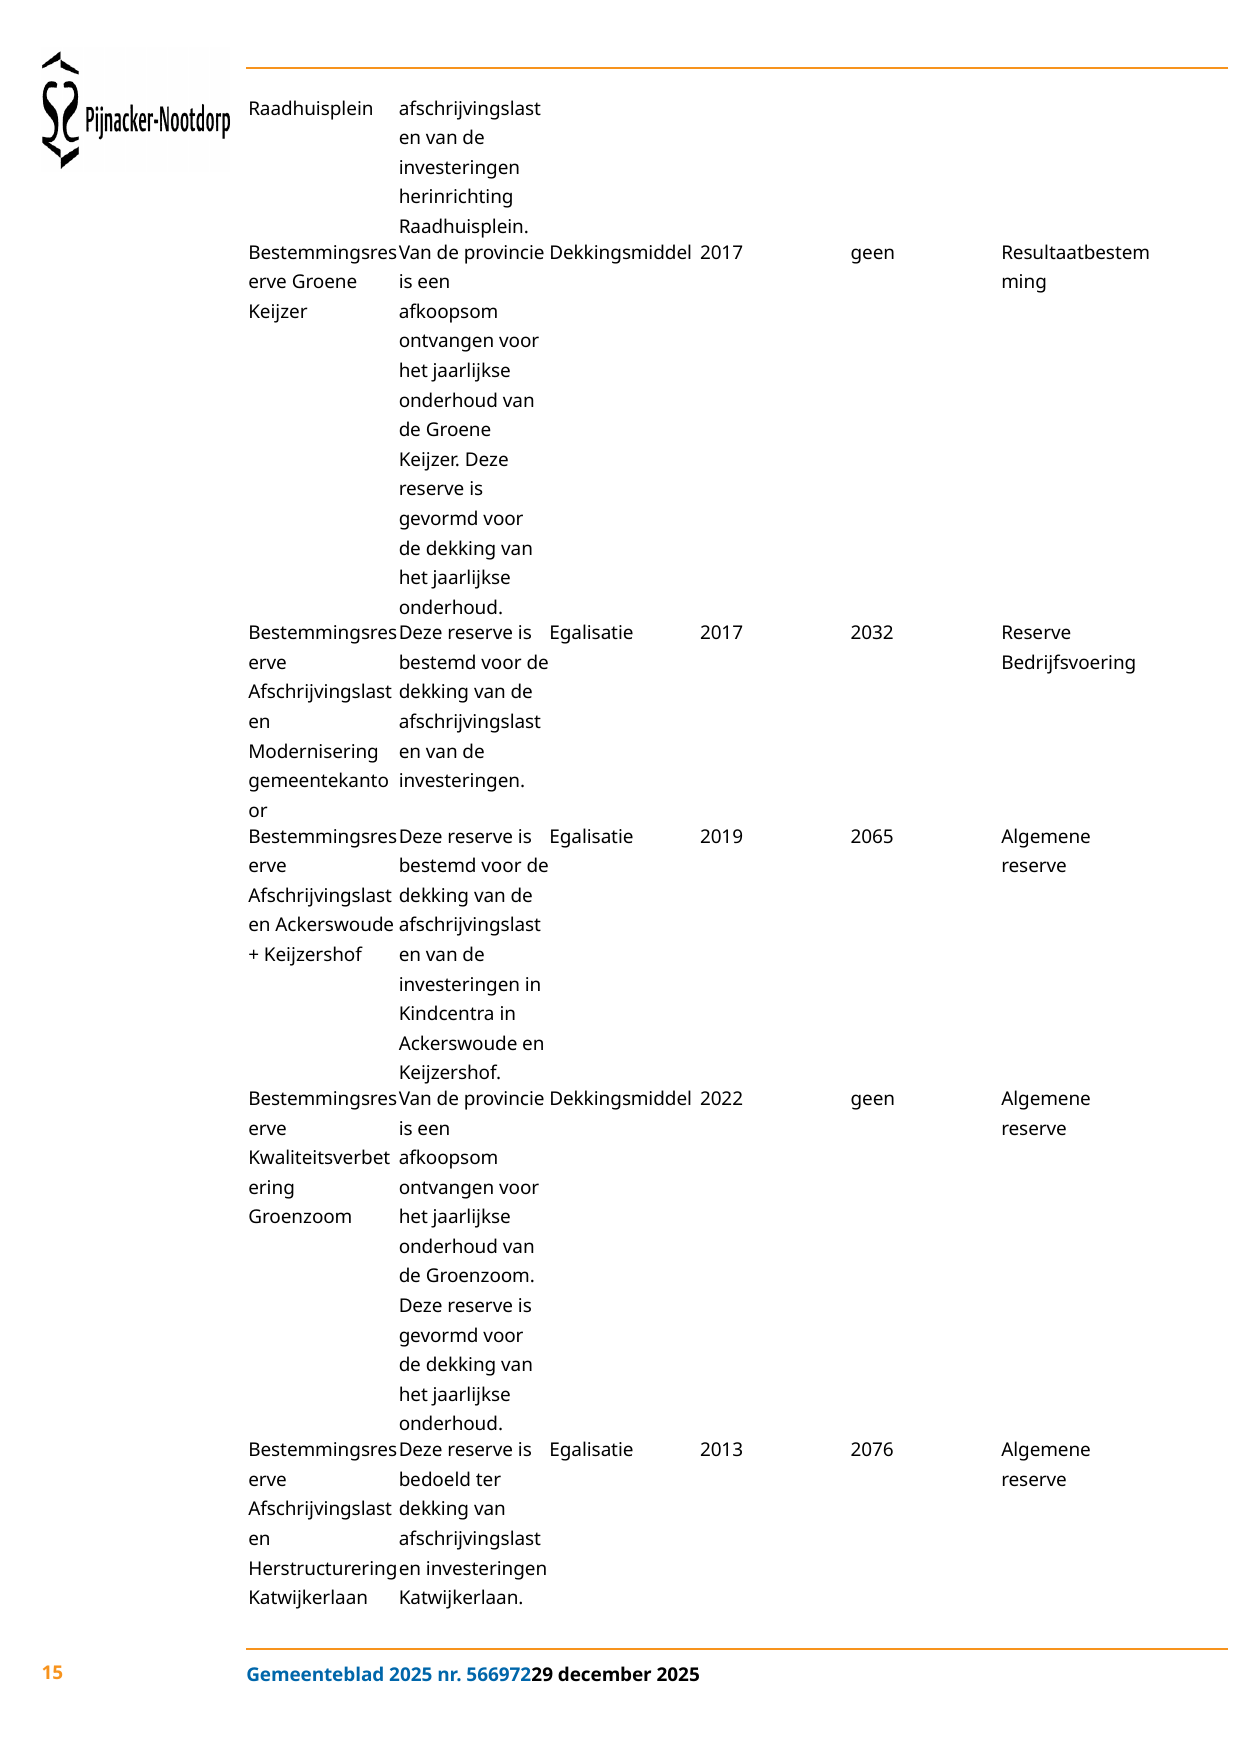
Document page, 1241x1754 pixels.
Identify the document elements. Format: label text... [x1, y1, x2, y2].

table_cell 2032 [850, 620, 1001, 823]
table_cell Bestemmingsreserve Groene Keijzer [248, 239, 398, 619]
table_cell 2022 [700, 1085, 850, 1436]
table_cell Dekkingsmiddel [549, 239, 700, 619]
table_cell [1001, 95, 1152, 239]
table_cell geen [850, 239, 1001, 619]
table_cell 2065 [850, 823, 1001, 1085]
table_cell Deze reserve is bestemd voor de dekking van de afschrijvingslasten van de investeringen. [399, 620, 549, 823]
table_cell 2076 [850, 1436, 1001, 1610]
table_cell afschrijvingslasten van de investeringen herinrichting Raadhuisplein. [399, 95, 549, 239]
table_cell Van de provincie is een afkoopsom ontvangen voor het jaarlijkse onderhoud van de Groenzoom. Deze reserve is gevormd voor de dekking van het jaarlijkse onderhoud. [399, 1085, 549, 1436]
table_cell 2017 [700, 620, 850, 823]
table_cell Resultaatbestemming [1001, 239, 1152, 619]
table_cell [549, 95, 700, 239]
table_cell Algemene reserve [1001, 1085, 1152, 1436]
table_cell Van de provincie is een afkoopsom ontvangen voor het jaarlijkse onderhoud van de Groene Keijzer. Deze reserve is gevormd voor de dekking van het jaarlijkse onderhoud. [399, 239, 549, 619]
table_cell Bestemmingsreserve Afschrijvingslasten Ackerswoude + Keijzershof [248, 823, 398, 1085]
table_cell Egalisatie [549, 823, 700, 1085]
table_cell [850, 95, 1001, 239]
table_cell Egalisatie [549, 620, 700, 823]
table_cell Dekkingsmiddel [549, 1085, 700, 1436]
table_cell Bestemmingsreserve Kwaliteitsverbetering Groenzoom [248, 1085, 398, 1436]
table_cell Bestemmingsreserve Afschrijvingslasten Modernisering gemeentekantoor [248, 620, 398, 823]
table_cell Deze reserve is bestemd voor de dekking van de afschrijvingslasten van de investeringen in Kindcentra in Ackerswoude en Keijzershof. [399, 823, 549, 1085]
table_cell Algemene reserve [1001, 1436, 1152, 1610]
table_cell Raadhuisplein [248, 95, 398, 239]
table_cell 2013 [700, 1436, 850, 1610]
table_cell Algemene reserve [1001, 823, 1152, 1085]
table_cell [700, 95, 850, 239]
table_cell Bestemmingsreserve Afschrijvingslasten Herstructurering Katwijkerlaan [248, 1436, 398, 1610]
table_cell Deze reserve is bedoeld ter dekking van afschrijvingslasten investeringen Katwijkerlaan. [399, 1436, 549, 1610]
table_cell 2019 [700, 823, 850, 1085]
table_cell geen [850, 1085, 1001, 1436]
table_cell Reserve Bedrijfsvoering [1001, 620, 1152, 823]
picture [41, 47, 231, 172]
table_cell 2017 [700, 239, 850, 619]
table_cell Egalisatie [549, 1436, 700, 1610]
